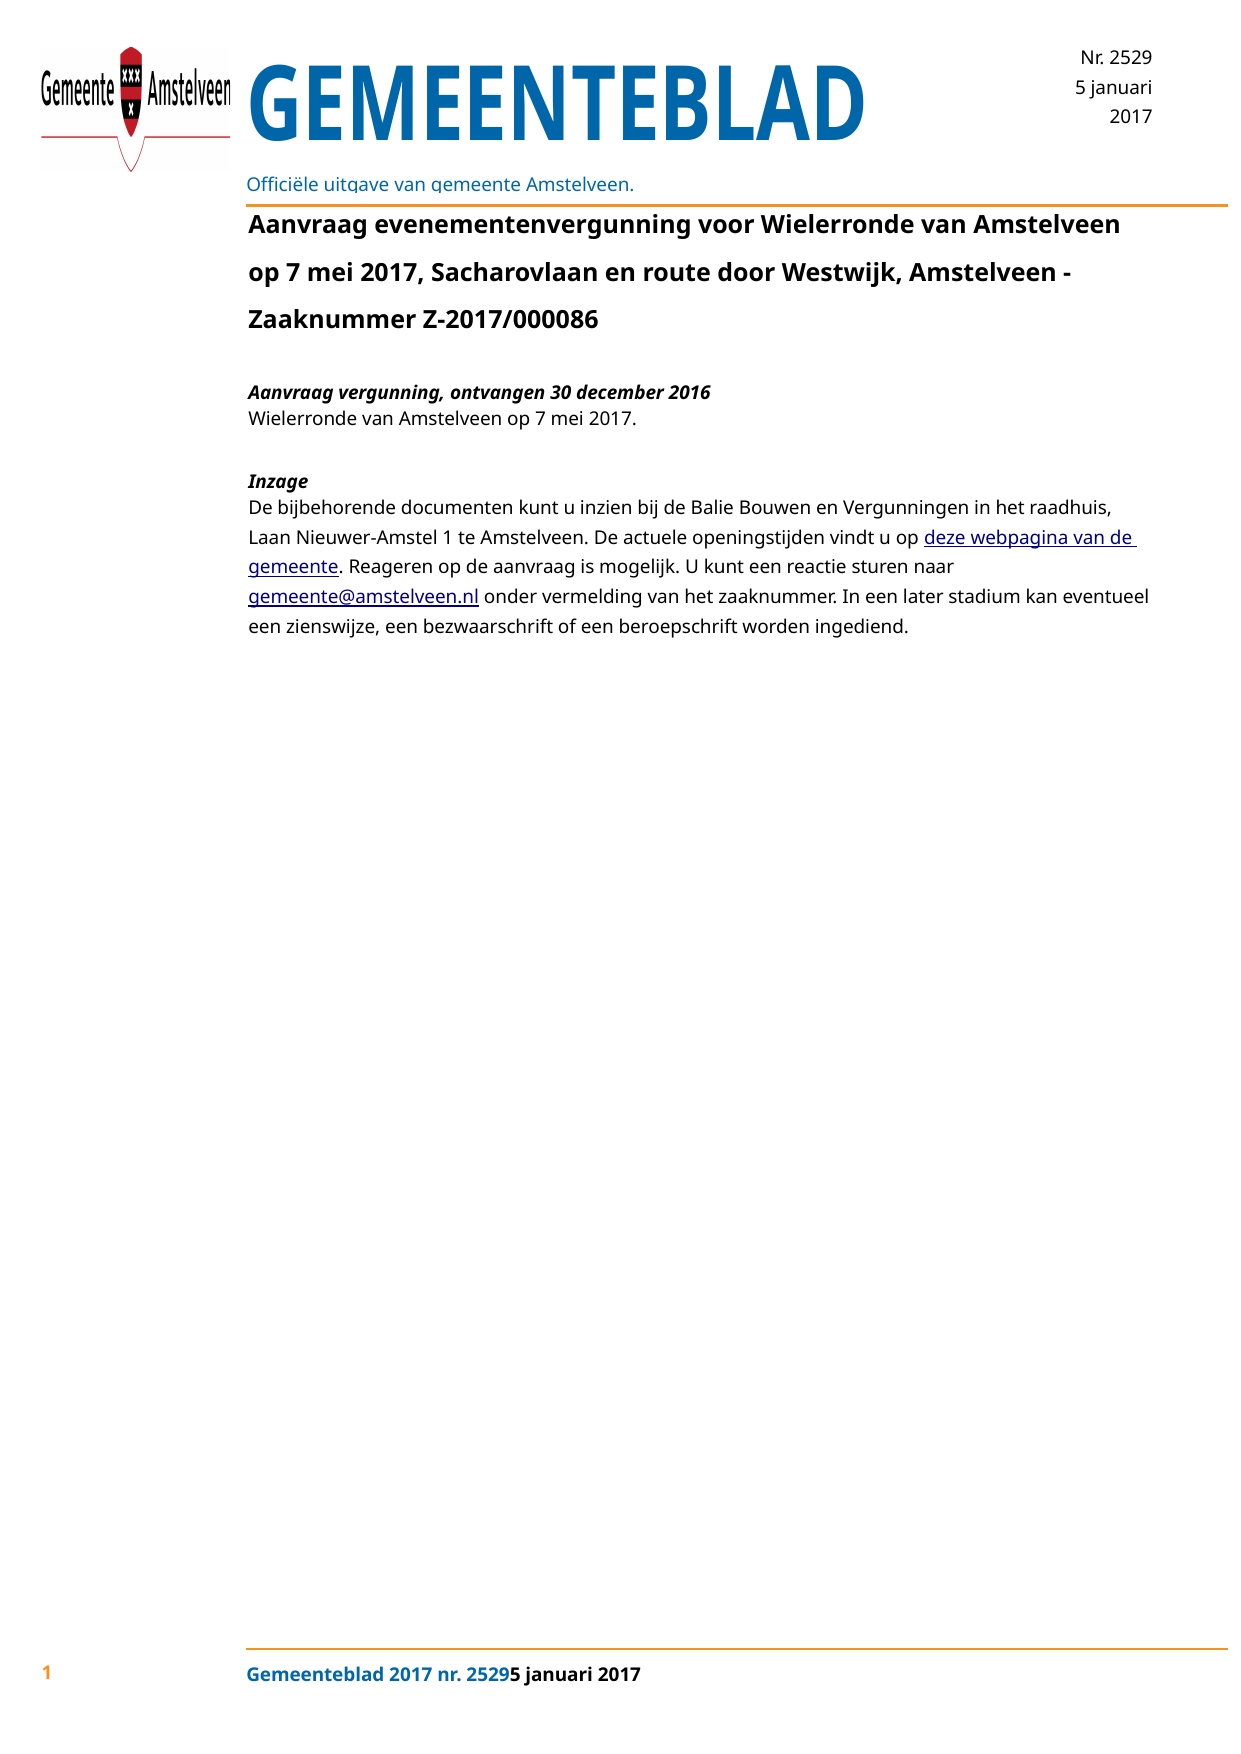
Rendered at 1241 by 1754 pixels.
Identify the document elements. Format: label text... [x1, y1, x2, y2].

picture [41, 47, 231, 172]
text Wielerronde van Amstelveen op 7 mei 2017. [248, 405, 1152, 431]
text Inzage [248, 469, 1152, 494]
text Aanvraag vergunning, ontvangen 30 december 2016 [248, 379, 1152, 405]
text Aanvraag evenementenvergunning voor Wielerronde van Amstelveen op 7 mei 2017, Sacharovlaan en route door Westwijk, Amstelveen - Zaaknummer Z-2017/000086 [248, 207, 1152, 336]
text De bijbehorende documenten kunt u inzien bij de Balie Bouwen en Vergunningen in het raadhuis, Laan Nieuwer-Amstel 1 te Amstelveen. De actuele openingstijden vindt u op deze webpagina van de gemeente. Reageren op de aanvraag is mogelijk. U kunt een reactie sturen naar gemeente@amstelveen.nl onder vermelding van het zaaknummer. In een later stadium kan eventueel een zienswijze, een bezwaarschrift of een beroepschrift worden ingediend. [248, 494, 1152, 638]
